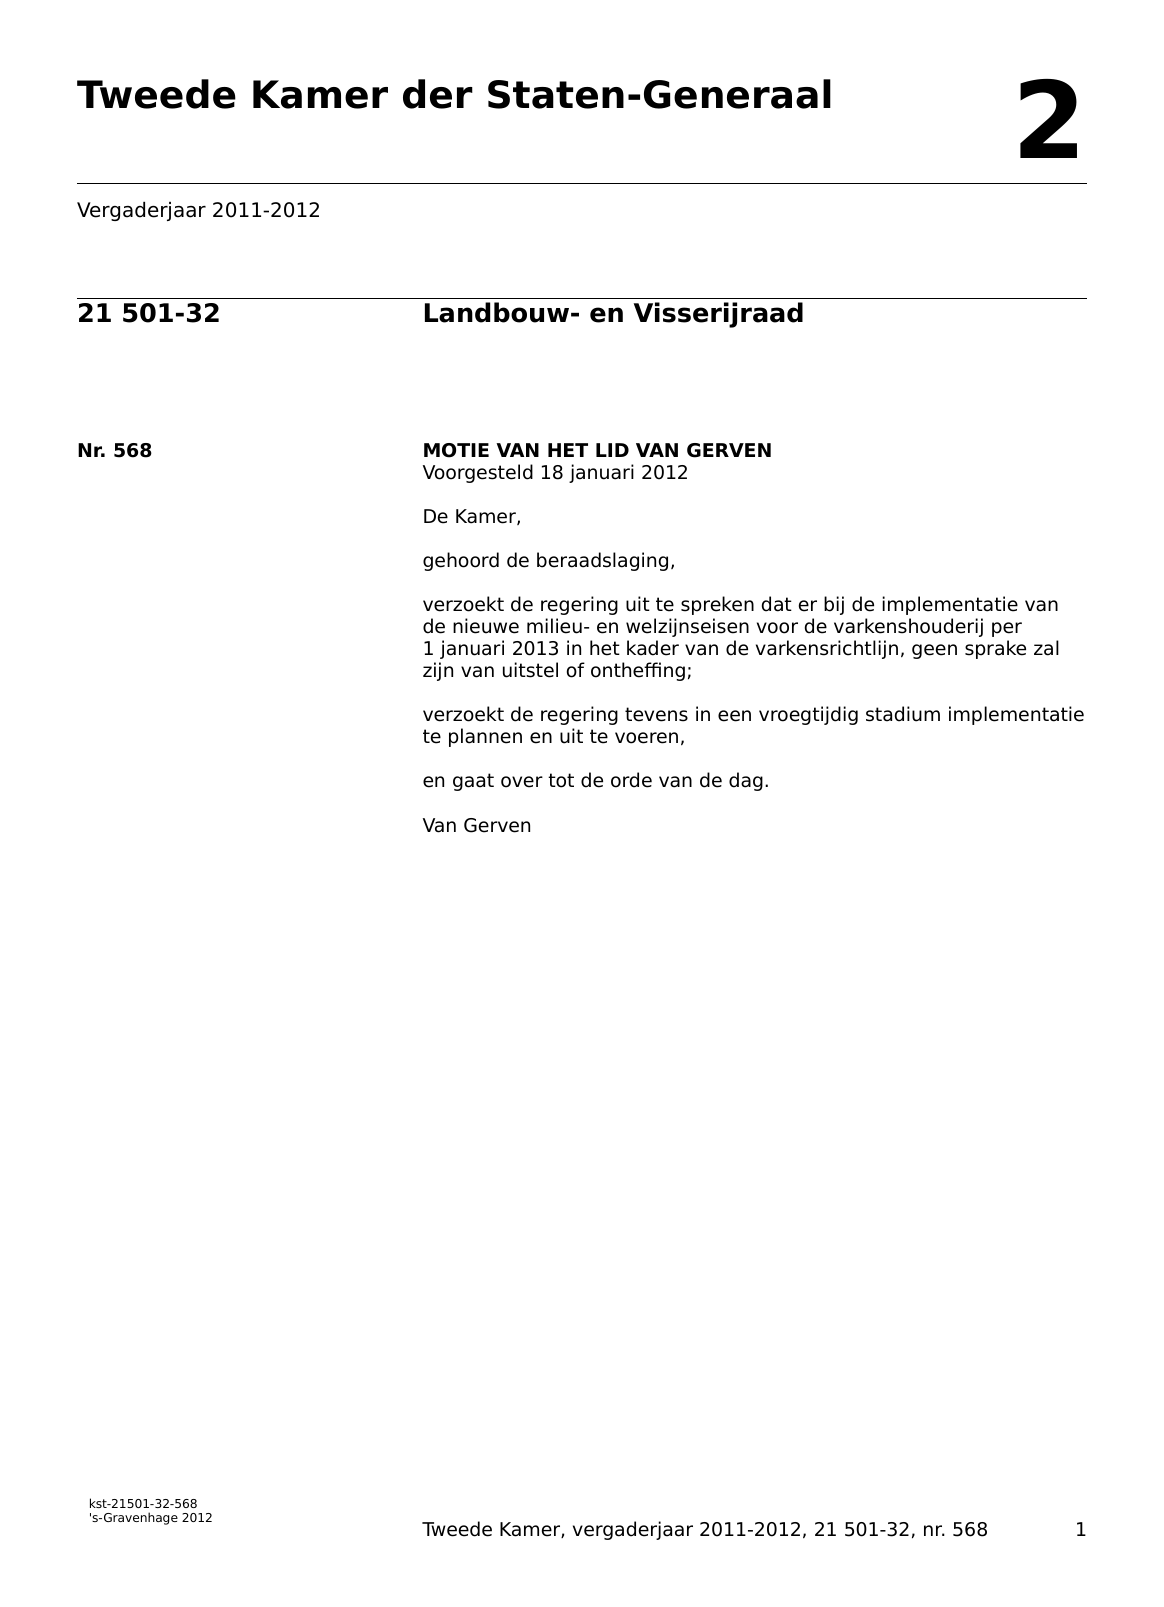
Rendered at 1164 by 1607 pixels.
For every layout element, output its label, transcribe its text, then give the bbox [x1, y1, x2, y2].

subtitle Nr. 568 MOTIE VAN HET LID VAN GERVEN [77, 440, 1087, 462]
text 's-Gravenhage 2012 [88, 1511, 323, 1525]
text Van Gerven [422, 814, 1087, 837]
text kst-21501-32-568 [88, 1497, 323, 1511]
text verzoekt de regering tevens in een vroegtijdig stadium implementatie te plannen en uit te voeren, [422, 704, 1087, 748]
table_header 2 [886, 59, 1087, 183]
text verzoekt de regering uit te spreken dat er bij de implementatie van de nieuwe milieu- en welzijnseisen voor de varkenshouderij per 1 januari 2013 in het kader van de varkensrichtlijn, geen sprake zal zijn van uitstel of ontheffing; [422, 594, 1087, 682]
text De Kamer, [422, 506, 1087, 528]
text gehoord de beraadslaging, [422, 550, 1087, 572]
table_cell Vergaderjaar 2011-2012 [77, 184, 1087, 298]
subtitle 21 501-32 Landbouw- en Visserijraad [77, 299, 1087, 329]
text en gaat over tot de orde van de dag. [422, 770, 1087, 792]
table_header Tweede Kamer der Staten-Generaal [77, 59, 886, 183]
text Voorgesteld 18 januari 2012 [422, 462, 1087, 484]
